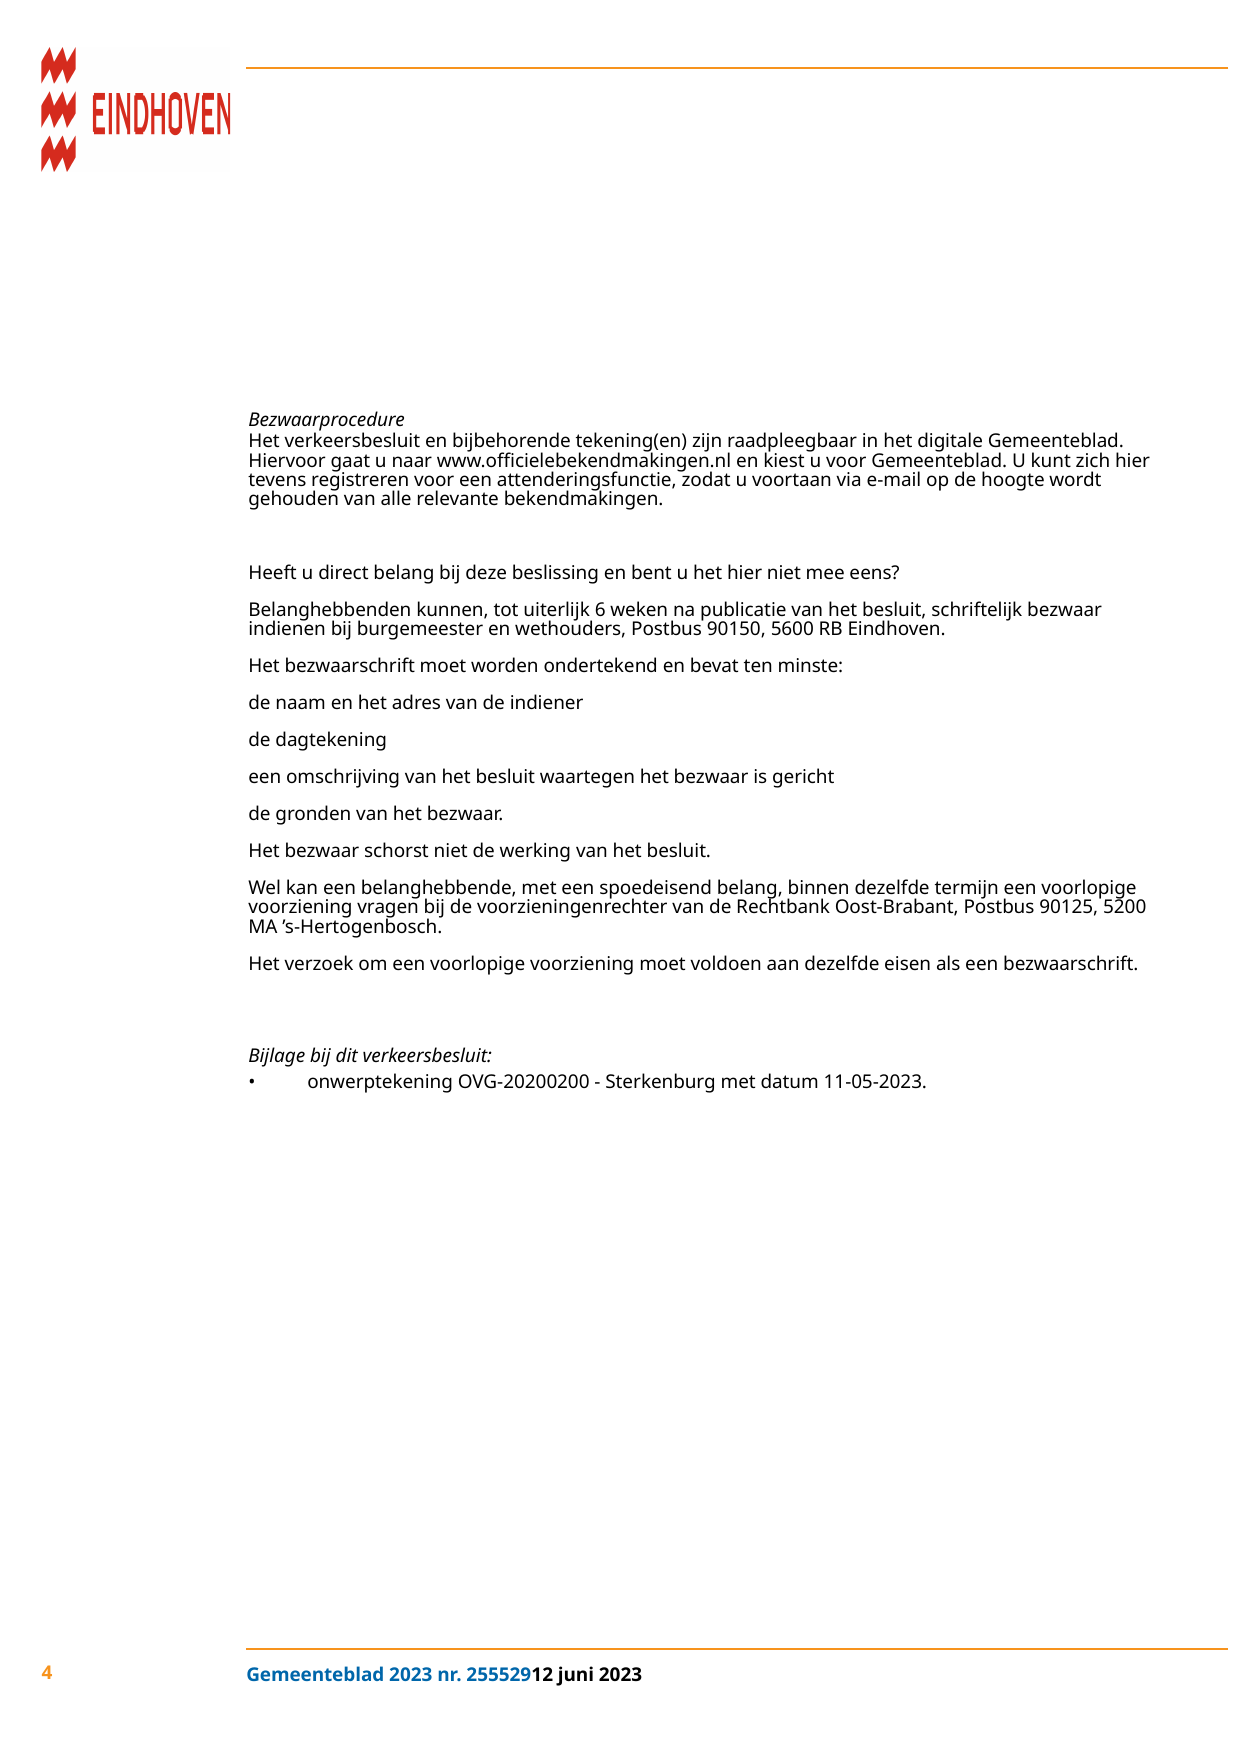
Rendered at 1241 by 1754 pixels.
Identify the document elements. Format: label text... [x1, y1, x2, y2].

text Het bezwaarschrift moet worden ondertekend en bevat ten minste: [248, 657, 1152, 677]
text Heeft u direct belang bij deze beslissing en bent u het hier niet mee eens? [248, 564, 1152, 583]
text de dagtekening [248, 731, 1152, 751]
text Wel kan een belanghebbende, met een spoedeisend belang, binnen dezelfde termijn een voorlopige voorziening vragen bij de voorzieningenrechter van de Rechtbank Oost-Brabant, Postbus 90125, 5200 MA ’s-Hertogenbosch. [248, 879, 1152, 937]
text een omschrijving van het besluit waartegen het bezwaar is gericht [248, 768, 1152, 787]
picture [41, 47, 231, 172]
text Belanghebbenden kunnen, tot uiterlijk 6 weken na publicatie van het besluit, schriftelijk bezwaar indienen bij burgemeester en wethouders, Postbus 90150, 5600 RB Eindhoven. [248, 601, 1152, 639]
text Bezwaarprocedure [248, 407, 1152, 432]
text Het verzoek om een voorlopige voorziening moet voldoen aan dezelfde eisen als een bezwaarschrift. [248, 955, 1152, 974]
text de naam en het adres van de indiener [248, 694, 1152, 713]
text Het verkeersbesluit en bijbehorende tekening(en) zijn raadpleegbaar in het digitale Gemeenteblad. Hiervoor gaat u naar www.officielebekendmakingen.nl en kiest u voor Gemeenteblad. U kunt zich hier tevens registreren voor een attenderingsfunctie, zodat u voortaan via e-mail op de hoogte wordt gehouden van alle relevante bekendmakingen. [248, 432, 1152, 509]
text Bijlage bij dit verkeersbesluit: [248, 1042, 1152, 1068]
text Het bezwaar schorst niet de werking van het besluit. [248, 842, 1152, 861]
list onwerptekening OVG-20200200 - Sterkenburg met datum 11-05-2023. [248, 1068, 1152, 1094]
text de gronden van het bezwaar. [248, 805, 1152, 824]
